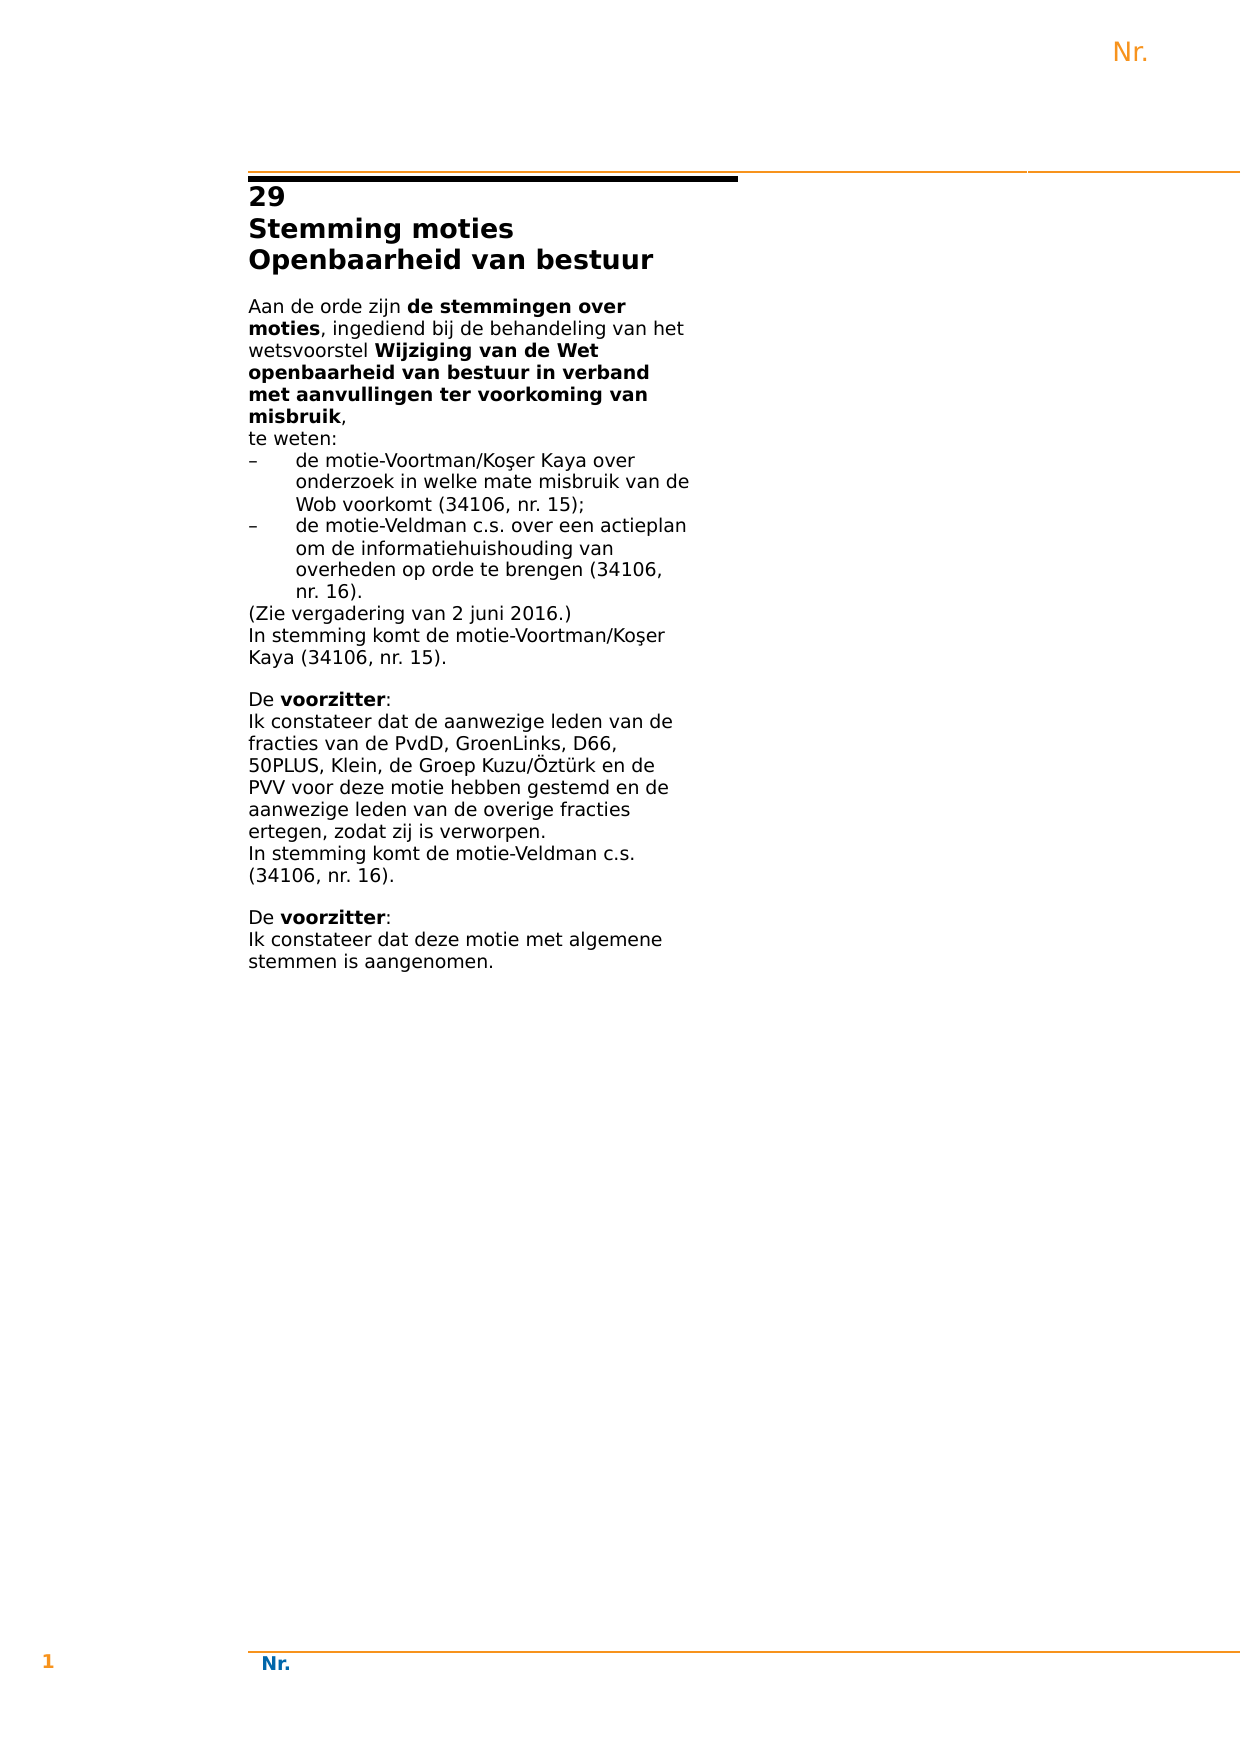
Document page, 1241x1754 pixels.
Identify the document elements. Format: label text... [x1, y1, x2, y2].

text Aan de orde zijn de stemmingen over moties, ingediend bij de behandeling van het wetsvoorstel Wijziging van de Wet openbaarheid van bestuur in verband met aanvullingen ter voorkoming van misbruik, [248, 296, 691, 427]
text Ik constateer dat de aanwezige leden van de fracties van de PvdD, GroenLinks, D66, 50PLUS, Klein, de Groep Kuzu/Öztürk en de PVV voor deze motie hebben gestemd en de aanwezige leden van de overige fracties ertegen, zodat zij is verworpen. [248, 711, 691, 843]
text De voorzitter: [248, 907, 691, 929]
list de motie-Voortman/Koşer Kaya over onderzoek in welke mate misbruik van de Wob voorkomt (34106, nr. 15); [248, 449, 691, 515]
text (Zie vergadering van 2 juni 2016.) [248, 603, 691, 625]
text In stemming komt de motie-Veldman c.s. (34106, nr. 16). [248, 843, 691, 887]
title 29 Stemming moties Openbaarheid van bestuur [248, 182, 691, 276]
text In stemming komt de motie-Voortman/Koşer Kaya (34106, nr. 15). [248, 625, 691, 669]
text Ik constateer dat deze motie met algemene stemmen is aangenomen. [248, 929, 691, 973]
list de motie-Veldman c.s. over een actieplan om de informatiehuishouding van overheden op orde te brengen (34106, nr. 16). [248, 515, 691, 603]
text De voorzitter: [248, 689, 691, 711]
text te weten: [248, 427, 691, 449]
